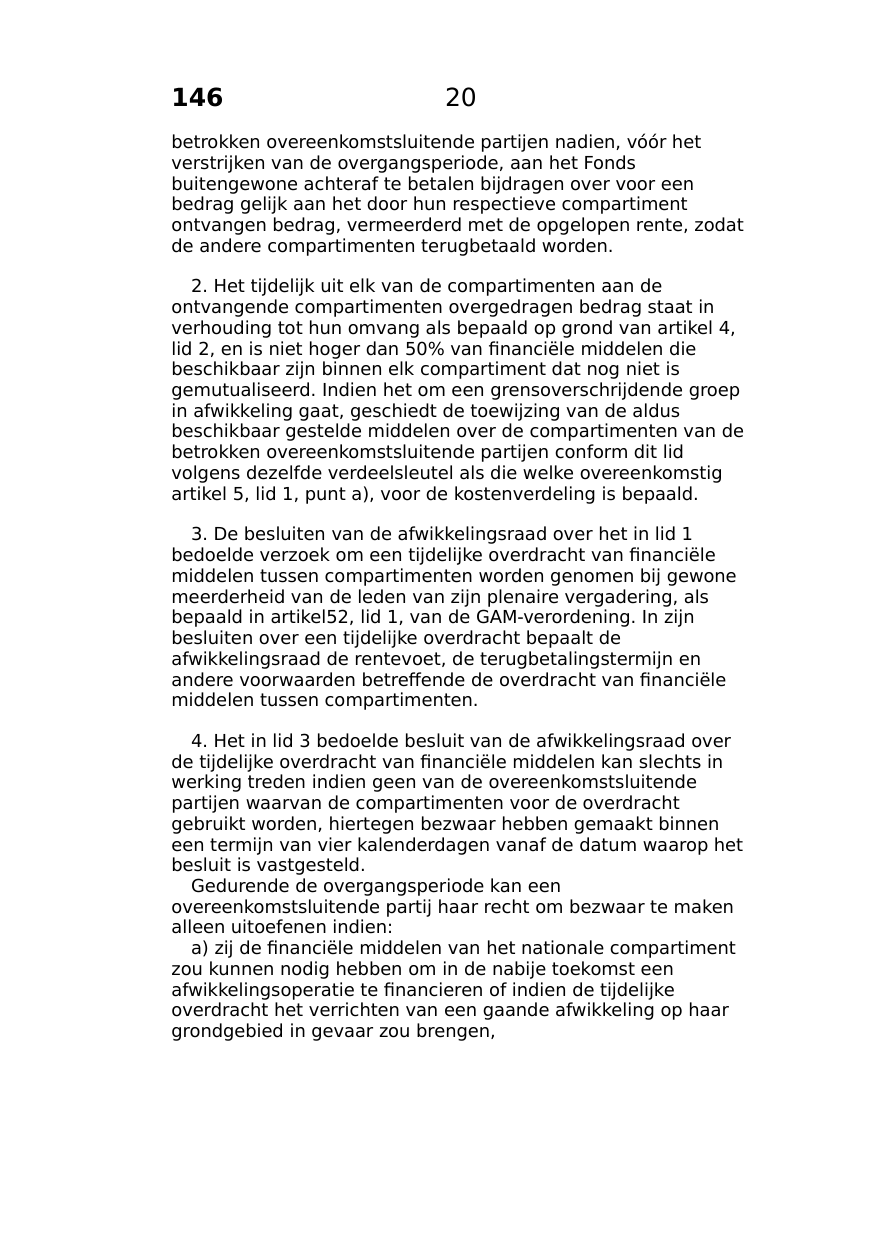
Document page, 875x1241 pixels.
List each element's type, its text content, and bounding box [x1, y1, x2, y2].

text 2. Het tijdelijk uit elk van de compartimenten aan de ontvangende compartimenten overgedragen bedrag staat in verhouding tot hun omvang als bepaald op grond van artikel 4, lid 2, en is niet hoger dan 50% van financiële middelen die beschikbaar zijn binnen elk compartiment dat nog niet is gemutualiseerd. Indien het om een grensoverschrijdende groep in afwikkeling gaat, geschiedt de toewijzing van de aldus beschikbaar gestelde middelen over de compartimenten van de betrokken overeenkomstsluitende partijen conform dit lid volgens dezelfde verdeelsleutel als die welke overeenkomstig artikel 5, lid 1, punt a), voor de kostenverdeling is bepaald. [171, 276, 756, 504]
text 4. Het in lid 3 bedoelde besluit van de afwikkelingsraad over de tijdelijke overdracht van financiële middelen kan slechts in werking treden indien geen van de overeenkomstsluitende partijen waarvan de compartimenten voor de overdracht gebruikt worden, hiertegen bezwaar hebben gemaakt binnen een termijn van vier kalenderdagen vanaf de datum waarop het besluit is vastgesteld. [171, 731, 756, 876]
text a) zij de financiële middelen van het nationale compartiment zou kunnen nodig hebben om in de nabije toekomst een afwikkelingsoperatie te financieren of indien de tijdelijke overdracht het verrichten van een gaande afwikkeling op haar grondgebied in gevaar zou brengen, [171, 938, 756, 1042]
text 3. De besluiten van de afwikkelingsraad over het in lid 1 bedoelde verzoek om een tijdelijke overdracht van financiële middelen tussen compartimenten worden genomen bij gewone meerderheid van de leden van zijn plenaire vergadering, als bepaald in artikel52, lid 1, van de GAM-verordening. In zijn besluiten over een tijdelijke overdracht bepaalt de afwikkelingsraad de rentevoet, de terugbetalingstermijn en andere voorwaarden betreffende de overdracht van financiële middelen tussen compartimenten. [171, 524, 756, 711]
text betrokken overeenkomstsluitende partijen nadien, vóór het verstrijken van de overgangsperiode, aan het Fonds buitengewone achteraf te betalen bijdragen over voor een bedrag gelijk aan het door hun respectieve compartiment ontvangen bedrag, vermeerderd met de opgelopen rente, zodat de andere compartimenten terugbetaald worden. [171, 132, 756, 256]
text Gedurende de overgangsperiode kan een overeenkomstsluitende partij haar recht om bezwaar te maken alleen uitoefenen indien: [171, 876, 756, 938]
